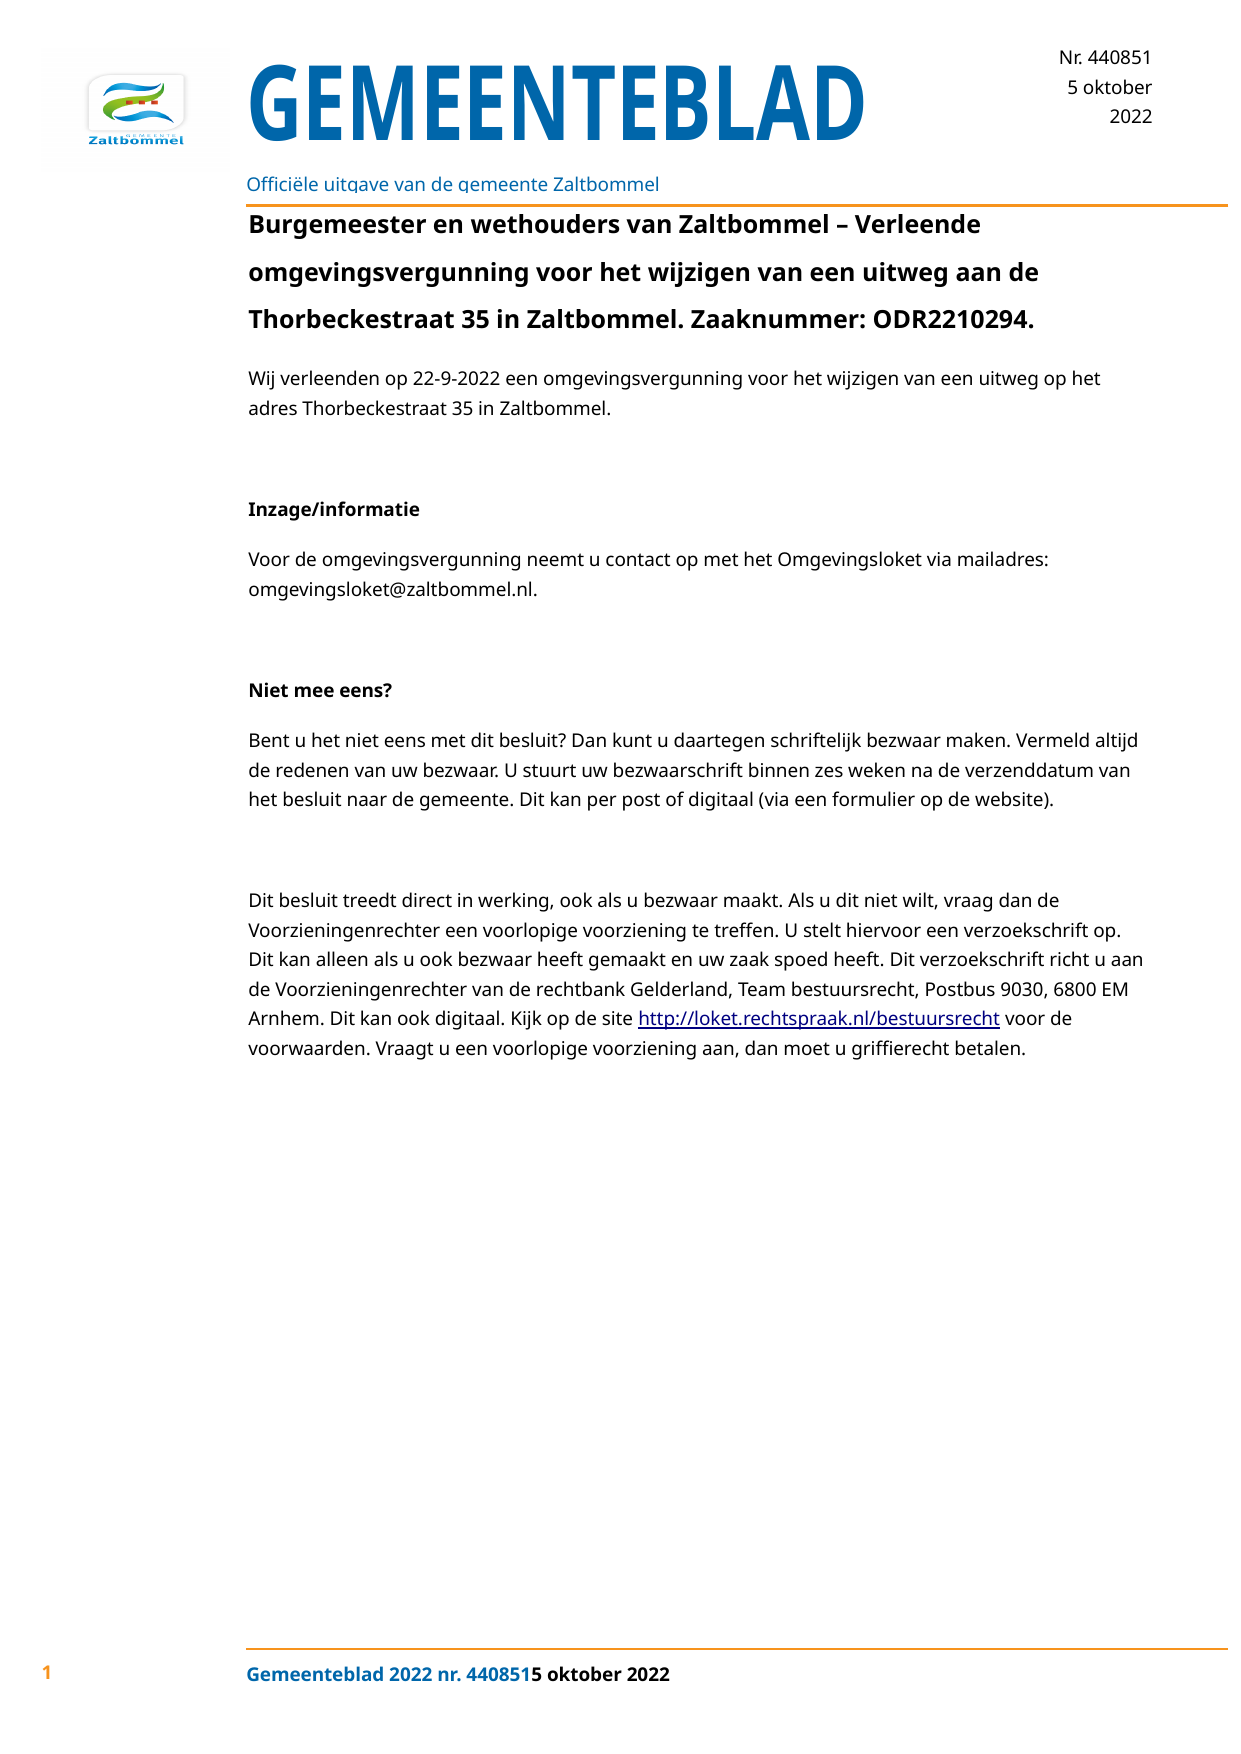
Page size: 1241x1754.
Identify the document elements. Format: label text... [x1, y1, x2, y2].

text Burgemeester en wethouders van Zaltbommel – Verleende omgevingsvergunning voor het wijzigen van een uitweg aan de Thorbeckestraat 35 in Zaltbommel. Zaaknummer: ODR2210294. [248, 207, 1152, 336]
picture [41, 47, 231, 172]
text Bent u het niet eens met dit besluit? Dan kunt u daartegen schriftelijk bezwaar maken. Vermeld altijd de redenen van uw bezwaar. U stuurt uw bezwaarschrift binnen zes weken na de verzenddatum van het besluit naar de gemeente. Dit kan per post of digitaal (via een formulier op de website). [248, 727, 1152, 812]
text Niet mee eens? [248, 677, 1152, 702]
text Dit besluit treedt direct in werking, ook als u bezwaar maakt. Als u dit niet wilt, vraag dan de Voorzieningenrechter een voorlopige voorziening te treffen. U stelt hiervoor een verzoekschrift op. Dit kan alleen als u ook bezwaar heeft gemaakt en uw zaak spoed heeft. Dit verzoekschrift richt u aan de Voorzieningenrechter van de rechtbank Gelderland, Team bestuursrecht, Postbus 9030, 6800 EM Arnhem. Dit kan ook digitaal. Kijk op de site http://loket.rechtspraak.nl/bestuursrecht voor de voorwaarden. Vraagt u een voorlopige voorziening aan, dan moet u griffierecht betalen. [248, 887, 1152, 1061]
text Inzage/informatie [248, 496, 1152, 522]
text Voor de omgevingsvergunning neemt u contact op met het Omgevingsloket via mailadres: omgevingsloket@zaltbommel.nl. [248, 546, 1152, 602]
text Wij verleenden op 22-9-2022 een omgevingsvergunning voor het wijzigen van een uitweg op het adres Thorbeckestraat 35 in Zaltbommel. [248, 366, 1152, 421]
